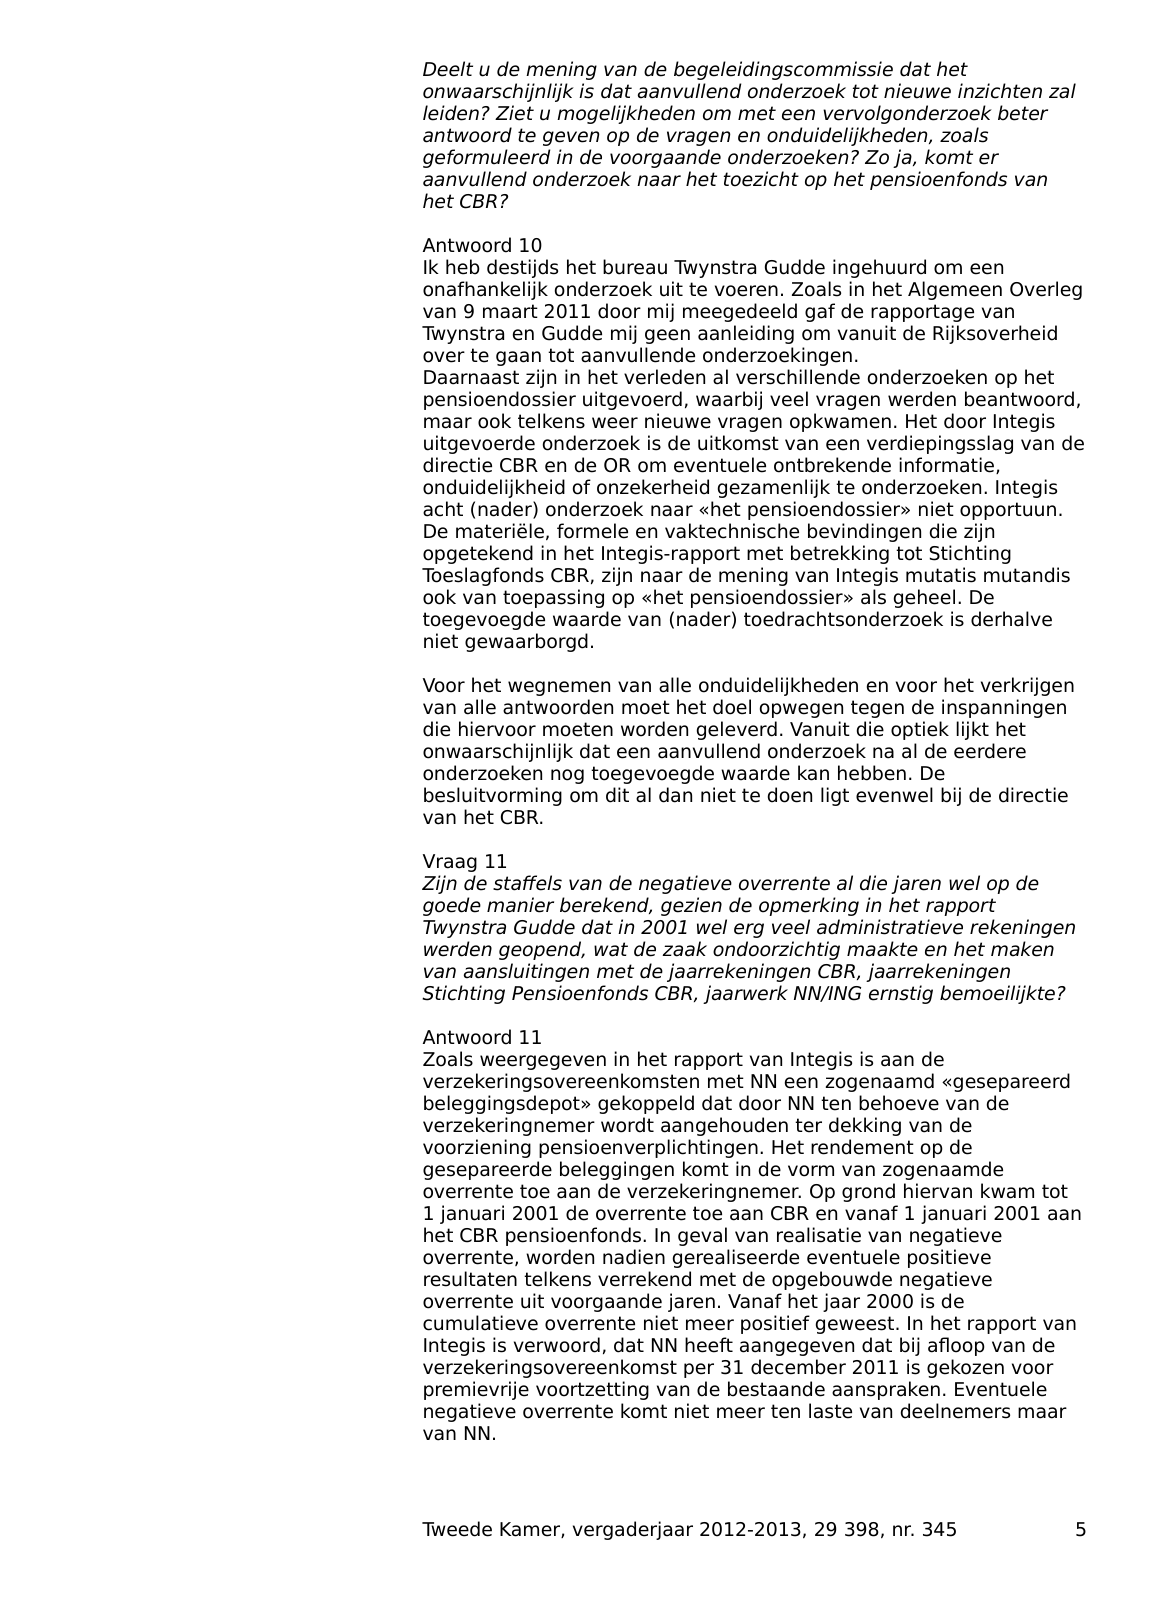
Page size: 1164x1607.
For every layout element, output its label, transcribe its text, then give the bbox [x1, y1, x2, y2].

text Zijn de staffels van de negatieve overrente al die jaren wel op de goede manier berekend, gezien de opmerking in het rapport Twynstra Gudde dat in 2001 wel erg veel administratieve rekeningen werden geopend, wat de zaak ondoorzichtig maakte en het maken van aansluitingen met de jaarrekeningen CBR, jaarrekeningen Stichting Pensioenfonds CBR, jaarwerk NN/ING ernstig bemoeilijkte? [422, 873, 1087, 1005]
text Deelt u de mening van de begeleidingscommissie dat het onwaarschijnlijk is dat aanvullend onderzoek tot nieuwe inzichten zal leiden? Ziet u mogelijkheden om met een vervolgonderzoek beter antwoord te geven op de vragen en onduidelijkheden, zoals geformuleerd in de voorgaande onderzoeken? Zo ja, komt er aanvullend onderzoek naar het toezicht op het pensioenfonds van het CBR? [422, 59, 1087, 213]
text Voor het wegnemen van alle onduidelijkheden en voor het verkrijgen van alle antwoorden moet het doel opwegen tegen de inspanningen die hiervoor moeten worden geleverd. Vanuit die optiek lijkt het onwaarschijnlijk dat een aanvullend onderzoek na al de eerdere onderzoeken nog toegevoegde waarde kan hebben. De besluitvorming om dit al dan niet te doen ligt evenwel bij de directie van het CBR. [422, 675, 1087, 829]
text Daarnaast zijn in het verleden al verschillende onderzoeken op het pensioendossier uitgevoerd, waarbij veel vragen werden beantwoord, maar ook telkens weer nieuwe vragen opkwamen. Het door Integis uitgevoerde onderzoek is de uitkomst van een verdiepingsslag van de directie CBR en de OR om eventuele ontbrekende informatie, onduidelijkheid of onzekerheid gezamenlijk te onderzoeken. Integis acht (nader) onderzoek naar «het pensioendossier» niet opportuun. De materiële, formele en vaktechnische bevindingen die zijn opgetekend in het Integis-rapport met betrekking tot Stichting Toeslagfonds CBR, zijn naar de mening van Integis mutatis mutandis ook van toepassing op «het pensioendossier» als geheel. De toegevoegde waarde van (nader) toedrachtsonderzoek is derhalve niet gewaarborgd. [422, 367, 1087, 653]
text Ik heb destijds het bureau Twynstra Gudde ingehuurd om een onafhankelijk onderzoek uit te voeren. Zoals in het Algemeen Overleg van 9 maart 2011 door mij meegedeeld gaf de rapportage van Twynstra en Gudde mij geen aanleiding om vanuit de Rijksoverheid over te gaan tot aanvullende onderzoekingen. [422, 257, 1087, 367]
text Vraag 11 [422, 851, 1087, 873]
text Antwoord 10 [422, 235, 1087, 257]
text Zoals weergegeven in het rapport van Integis is aan de verzekeringsovereenkomsten met NN een zogenaamd «gesepareerd beleggingsdepot» gekoppeld dat door NN ten behoeve van de verzekeringnemer wordt aangehouden ter dekking van de voorziening pensioenverplichtingen. Het rendement op de gesepareerde beleggingen komt in de vorm van zogenaamde overrente toe aan de verzekeringnemer. Op grond hiervan kwam tot 1 januari 2001 de overrente toe aan CBR en vanaf 1 januari 2001 aan het CBR pensioenfonds. In geval van realisatie van negatieve overrente, worden nadien gerealiseerde eventuele positieve resultaten telkens verrekend met de opgebouwde negatieve overrente uit voorgaande jaren. Vanaf het jaar 2000 is de cumulatieve overrente niet meer positief geweest. In het rapport van Integis is verwoord, dat NN heeft aangegeven dat bij afloop van de verzekeringsovereenkomst per 31 december 2011 is gekozen voor premievrije voortzetting van de bestaande aanspraken. Eventuele negatieve overrente komt niet meer ten laste van deelnemers maar van NN. [422, 1049, 1087, 1444]
text Antwoord 11 [422, 1027, 1087, 1049]
